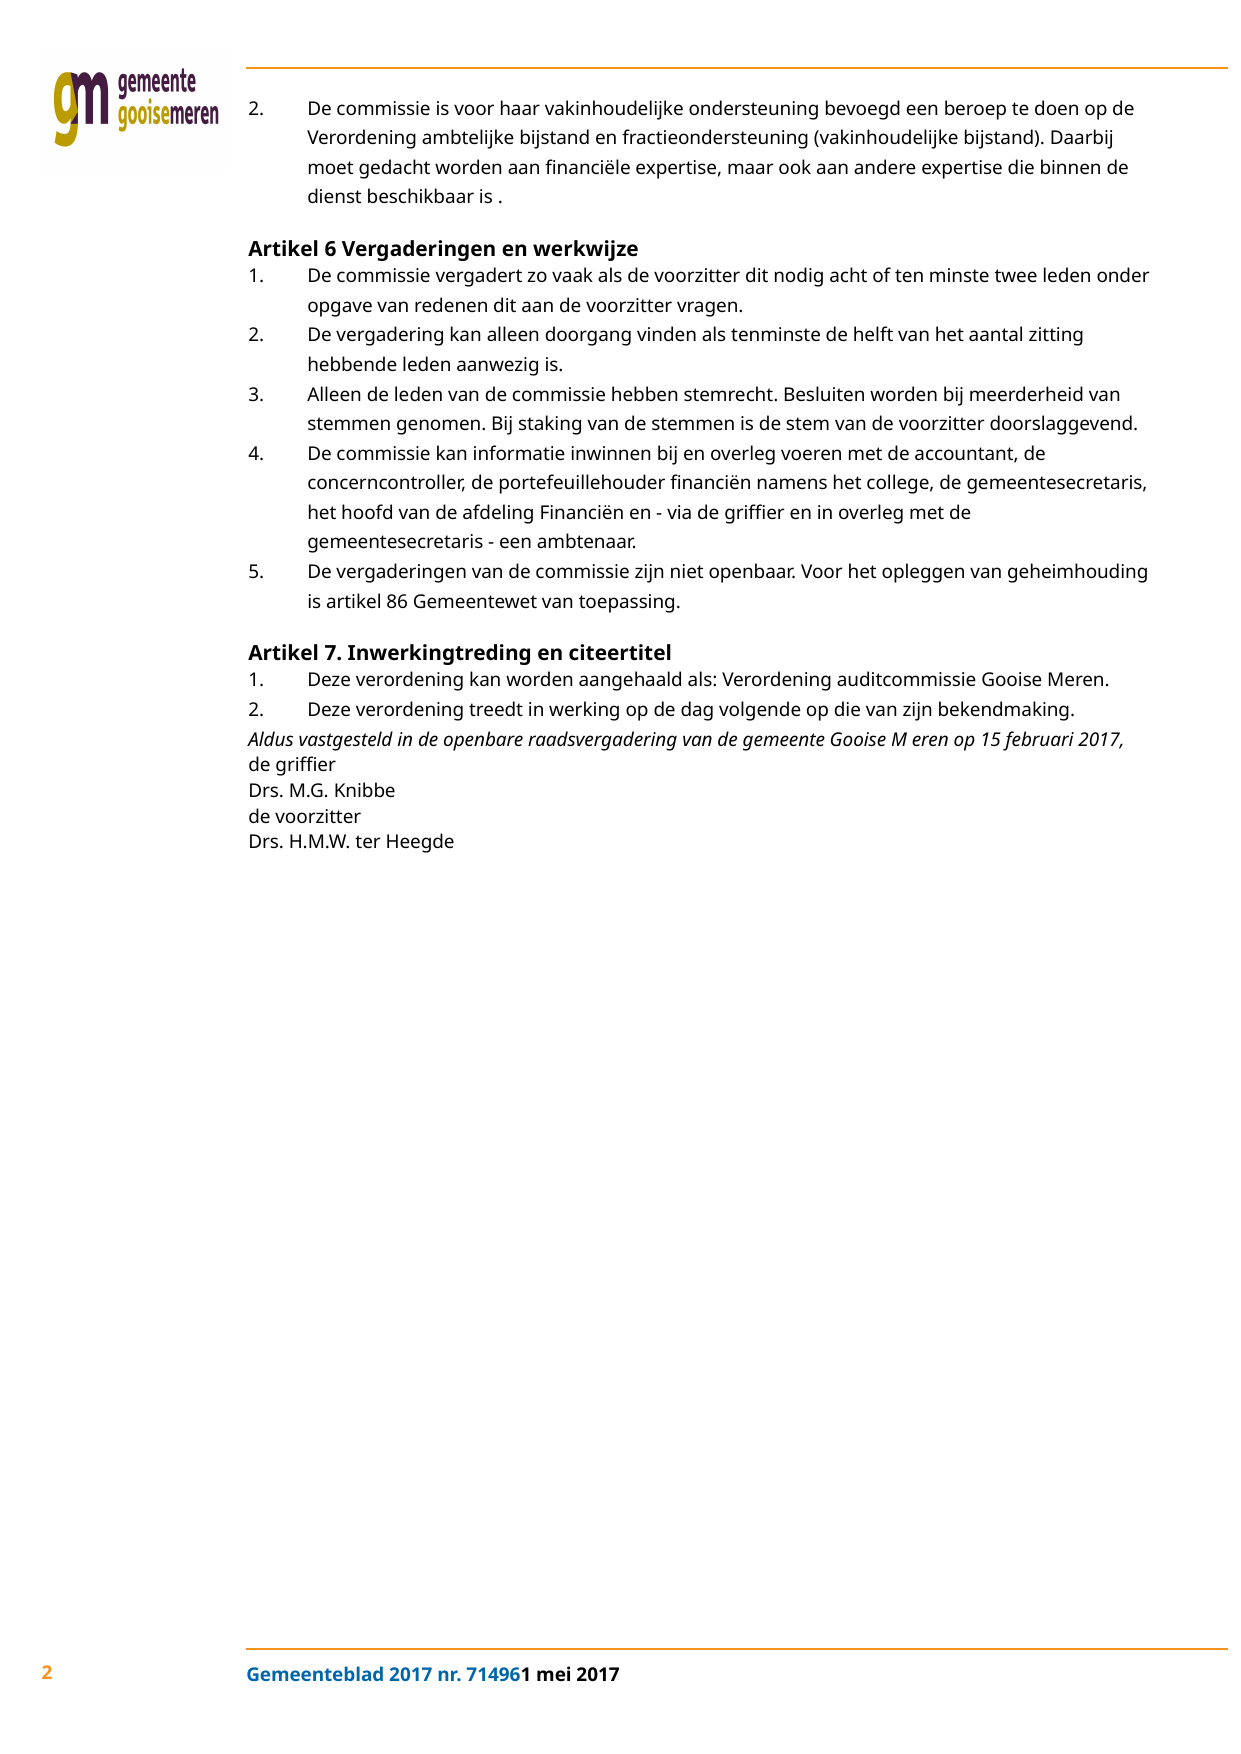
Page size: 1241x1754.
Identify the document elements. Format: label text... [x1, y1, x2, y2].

text de voorzitter [248, 803, 1152, 829]
text Artikel 6 Vergaderingen en werkwijze [248, 234, 1152, 262]
text Drs. H.M.W. ter Heegde [248, 829, 1152, 854]
text Aldus vastgesteld in de openbare raadsvergadering van de gemeente Gooise M eren op 15 februari 2017, [248, 726, 1152, 752]
list De vergadering kan alleen doorgang vinden als tenminste de helft van het aantal zitting hebbende leden aanwezig is. [248, 322, 1152, 377]
list Deze verordening treedt in werking op de dag volgende op die van zijn bekendmaking. [248, 696, 1152, 722]
list Alleen de leden van de commissie hebben stemrecht. Besluiten worden bij meerderheid van stemmen genomen. Bij staking van de stemmen is de stem van de voorzitter doorslaggevend. [248, 381, 1152, 436]
text Artikel 7. Inwerkingtreding en citeertitel [248, 638, 1152, 667]
picture [41, 47, 231, 172]
text Drs. M.G. Knibbe [248, 777, 1152, 803]
list De commissie is voor haar vakinhoudelijke ondersteuning bevoegd een beroep te doen op de Verordening ambtelijke bijstand en fractieondersteuning (vakinhoudelijke bijstand). Daarbij moet gedacht worden aan financiële expertise, maar ook aan andere expertise die binnen de dienst beschikbaar is . [248, 95, 1152, 209]
list De commissie vergadert zo vaak als de voorzitter dit nodig acht of ten minste twee leden onder opgave van redenen dit aan de voorzitter vragen. [248, 262, 1152, 318]
list De commissie kan informatie inwinnen bij en overleg voeren met de accountant, de concerncontroller, de portefeuillehouder financiën namens het college, de gemeentesecretaris, het hoofd van de afdeling Financiën en - via de griffier en in overleg met de gemeentesecretaris - een ambtenaar. [248, 440, 1152, 554]
list Deze verordening kan worden aangehaald als: Verordening auditcommissie Gooise Meren. [248, 667, 1152, 692]
list De vergaderingen van de commissie zijn niet openbaar. Voor het opleggen van geheimhouding is artikel 86 Gemeentewet van toepassing. [248, 558, 1152, 613]
text de griffier [248, 752, 1152, 777]
